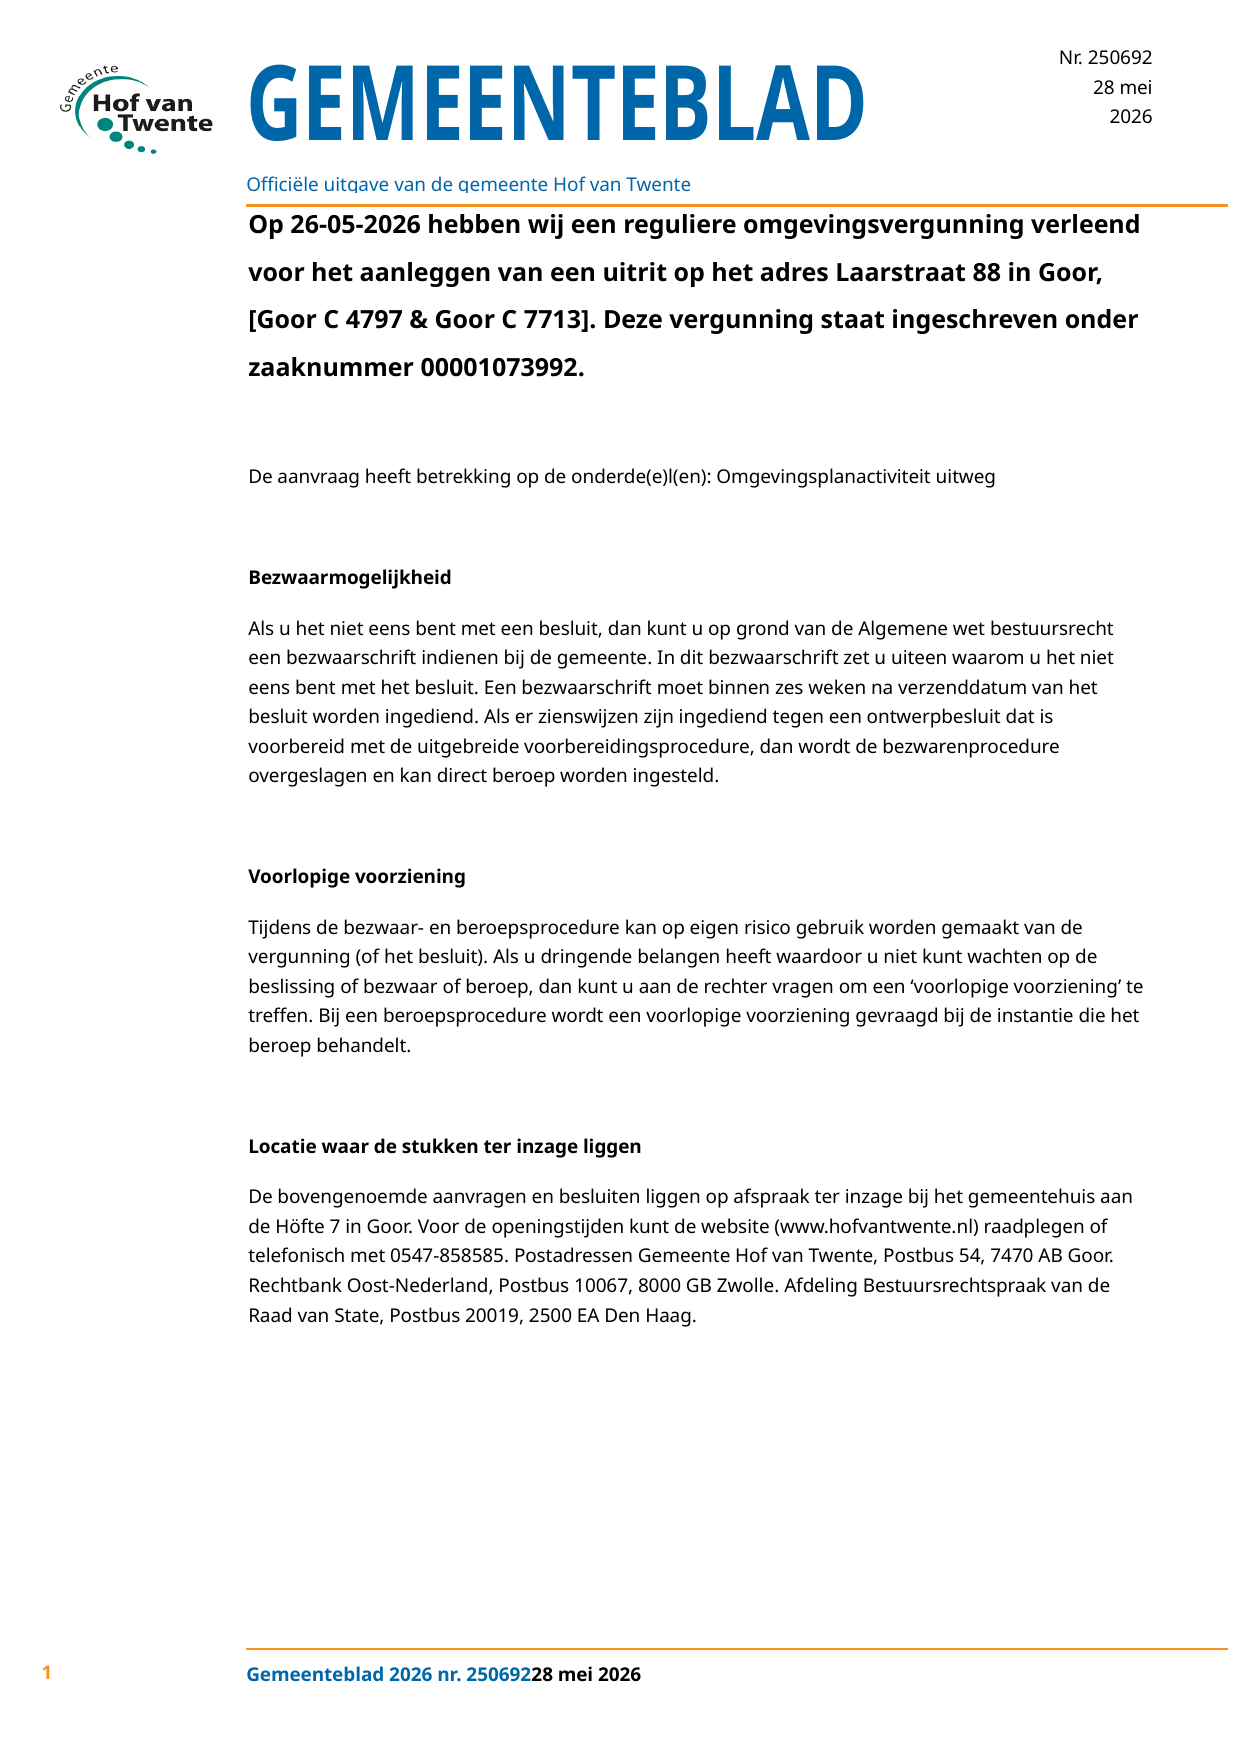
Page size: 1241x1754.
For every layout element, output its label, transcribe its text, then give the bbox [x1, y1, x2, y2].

text Locatie waar de stukken ter inzage liggen [248, 1133, 1152, 1159]
text Voorlopige voorziening [248, 863, 1152, 889]
picture [41, 47, 231, 172]
text Als u het niet eens bent met een besluit, dan kunt u op grond van de Algemene wet bestuursrecht een bezwaarschrift indienen bij de gemeente. In dit bezwaarschrift zet u uiteen waarom u het niet eens bent met het besluit. Een bezwaarschrift moet binnen zes weken na verzenddatum van het besluit worden ingediend. Als er zienswijzen zijn ingediend tegen een ontwerpbesluit dat is voorbereid met de uitgebreide voorbereidingsprocedure, dan wordt de bezwarenprocedure overgeslagen en kan direct beroep worden ingesteld. [248, 615, 1152, 788]
text De bovengenoemde aanvragen en besluiten liggen op afspraak ter inzage bij het gemeentehuis aan de Höfte 7 in Goor. Voor de openingstijden kunt de website (www.hofvantwente.nl) raadplegen of telefonisch met 0547-858585. Postadressen Gemeente Hof van Twente, Postbus 54, 7470 AB Goor. Rechtbank Oost-Nederland, Postbus 10067, 8000 GB Zwolle. Afdeling Bestuursrechtspraak van de Raad van State, Postbus 20019, 2500 EA Den Haag. [248, 1183, 1152, 1328]
text De aanvraag heeft betrekking op de onderde(e)l(en): Omgevingsplanactiviteit uitweg [248, 463, 1152, 489]
text Tijdens de bezwaar- en beroepsprocedure kan op eigen risico gebruik worden gemaakt van de vergunning (of het besluit). Als u dringende belangen heeft waardoor u niet kunt wachten op de beslissing of bezwaar of beroep, dan kunt u aan de rechter vragen om een ‘voorlopige voorziening’ te treffen. Bij een beroepsprocedure wordt een voorlopige voorziening gevraagd bij de instantie die het beroep behandelt. [248, 914, 1152, 1058]
text Op 26-05-2026 hebben wij een reguliere omgevingsvergunning verleend voor het aanleggen van een uitrit op het adres Laarstraat 88 in Goor, [Goor C 4797 & Goor C 7713]. Deze vergunning staat ingeschreven onder zaaknummer 00001073992. [248, 207, 1152, 384]
text Bezwaarmogelijkheid [248, 564, 1152, 590]
